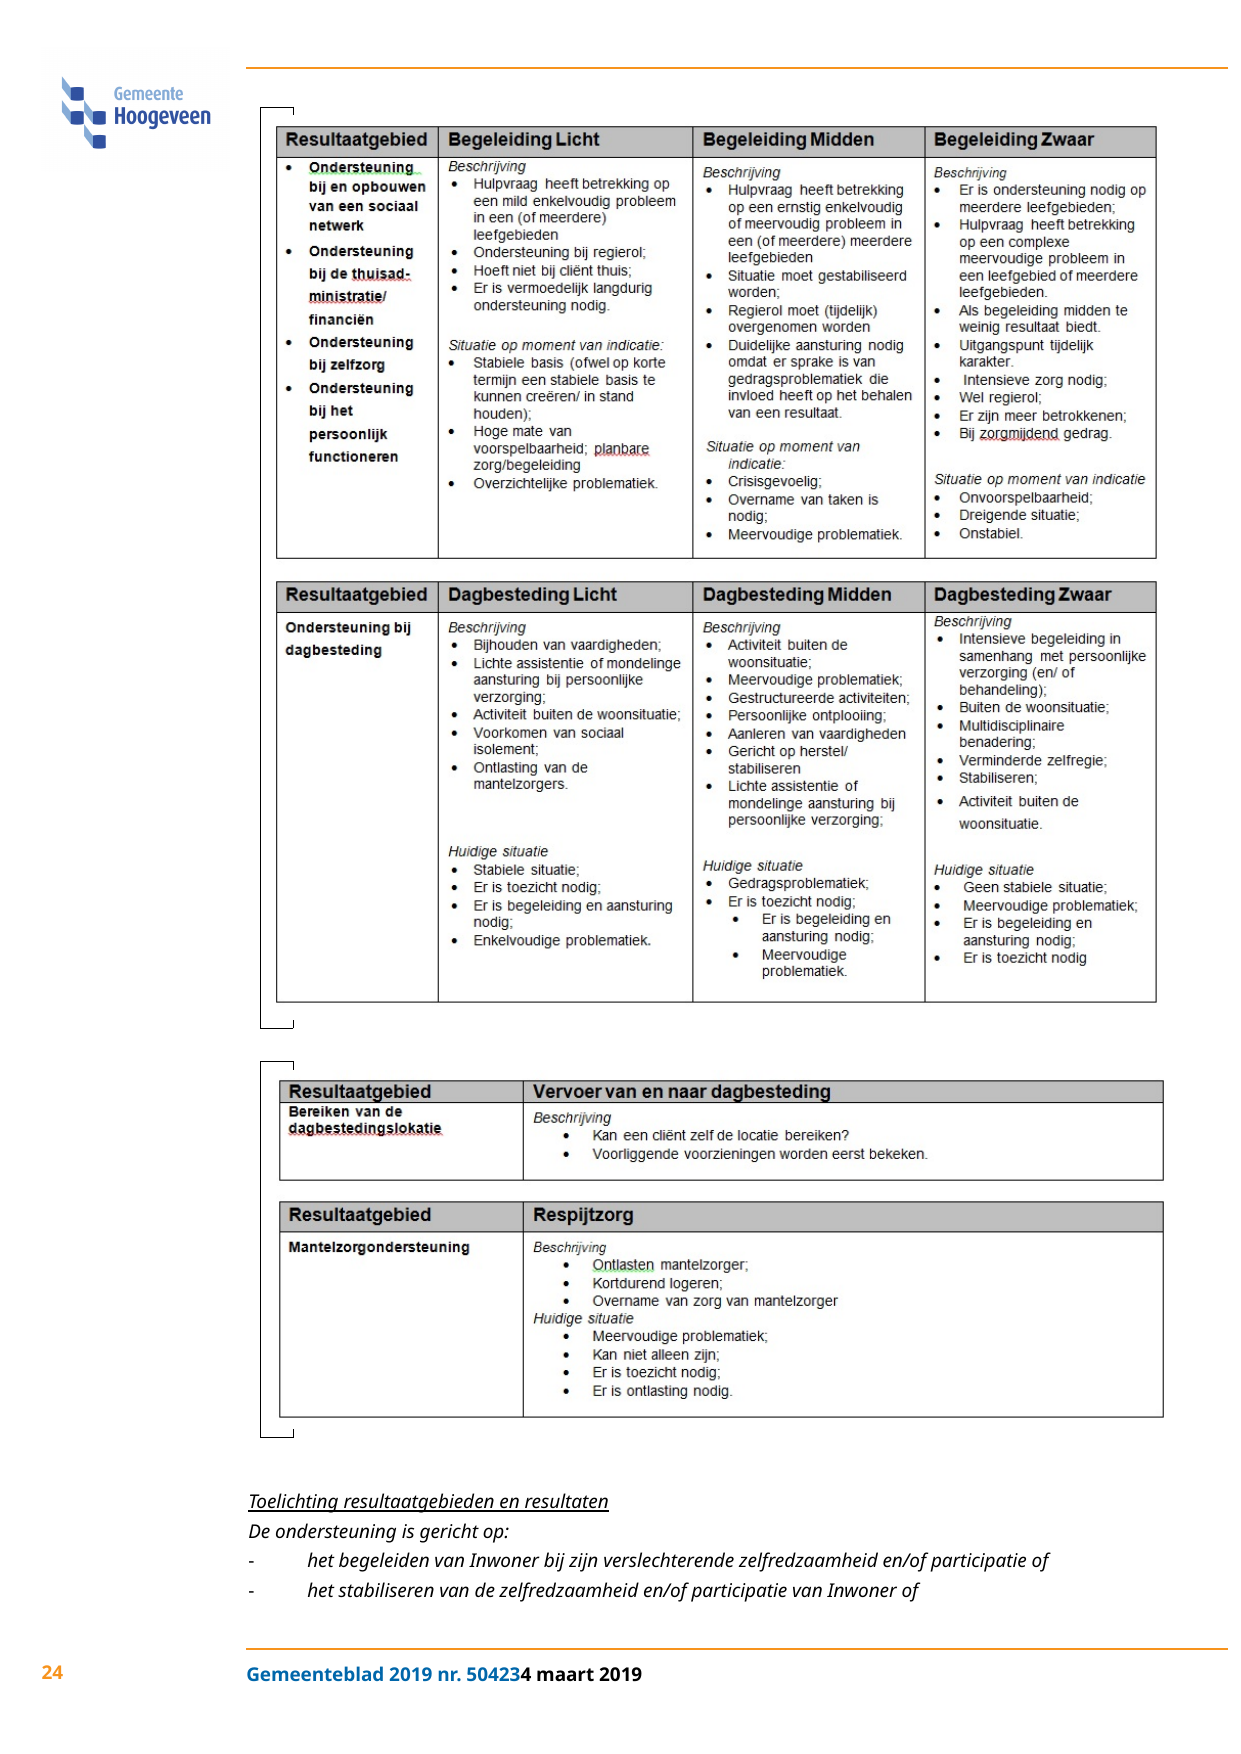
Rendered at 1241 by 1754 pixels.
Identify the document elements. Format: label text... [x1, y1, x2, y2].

list het begeleiden van Inwoner bij zijn verslechterende zelfredzaamheid en/of participatie of [248, 1547, 1152, 1573]
picture [41, 47, 231, 172]
list het stabiliseren van de zelfredzaamheid en/of participatie van Inwoner of [248, 1577, 1152, 1603]
picture [268, 115, 1173, 1020]
text De ondersteuning is gericht op: [248, 1518, 1152, 1543]
picture [268, 1070, 1173, 1429]
text Toelichting resultaatgebieden en resultaten [248, 1488, 1152, 1514]
